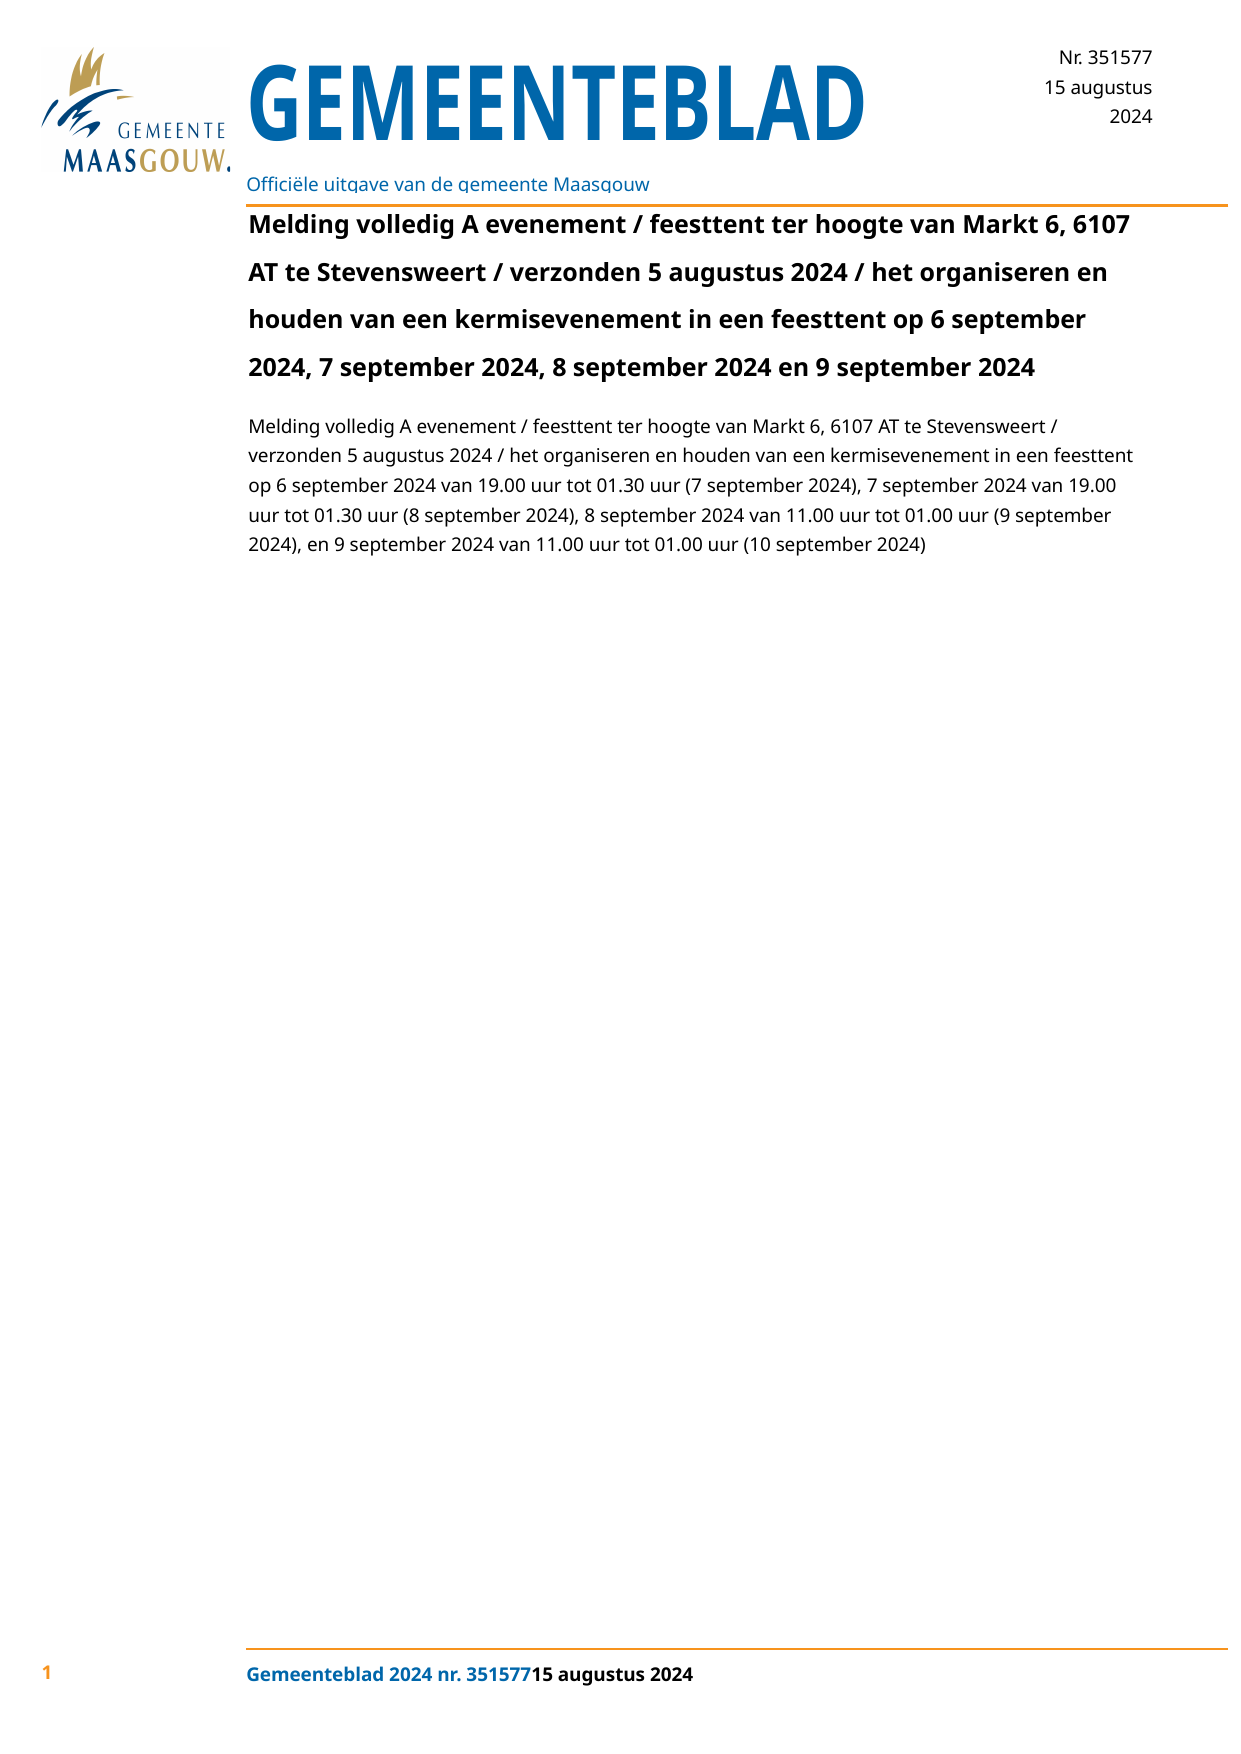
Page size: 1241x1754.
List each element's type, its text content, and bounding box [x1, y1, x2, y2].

text Melding volledig A evenement / feesttent ter hoogte van Markt 6, 6107 AT te Stevensweert / verzonden 5 augustus 2024 / het organiseren en houden van een kermisevenement in een feesttent op 6 september 2024 van 19.00 uur tot 01.30 uur (7 september 2024), 7 september 2024 van 19.00 uur tot 01.30 uur (8 september 2024), 8 september 2024 van 11.00 uur tot 01.00 uur (9 september 2024), en 9 september 2024 van 11.00 uur tot 01.00 uur (10 september 2024) [248, 413, 1152, 557]
picture [41, 47, 231, 172]
text Melding volledig A evenement / feesttent ter hoogte van Markt 6, 6107 AT te Stevensweert / verzonden 5 augustus 2024 / het organiseren en houden van een kermisevenement in een feesttent op 6 september 2024, 7 september 2024, 8 september 2024 en 9 september 2024 [248, 207, 1152, 384]
